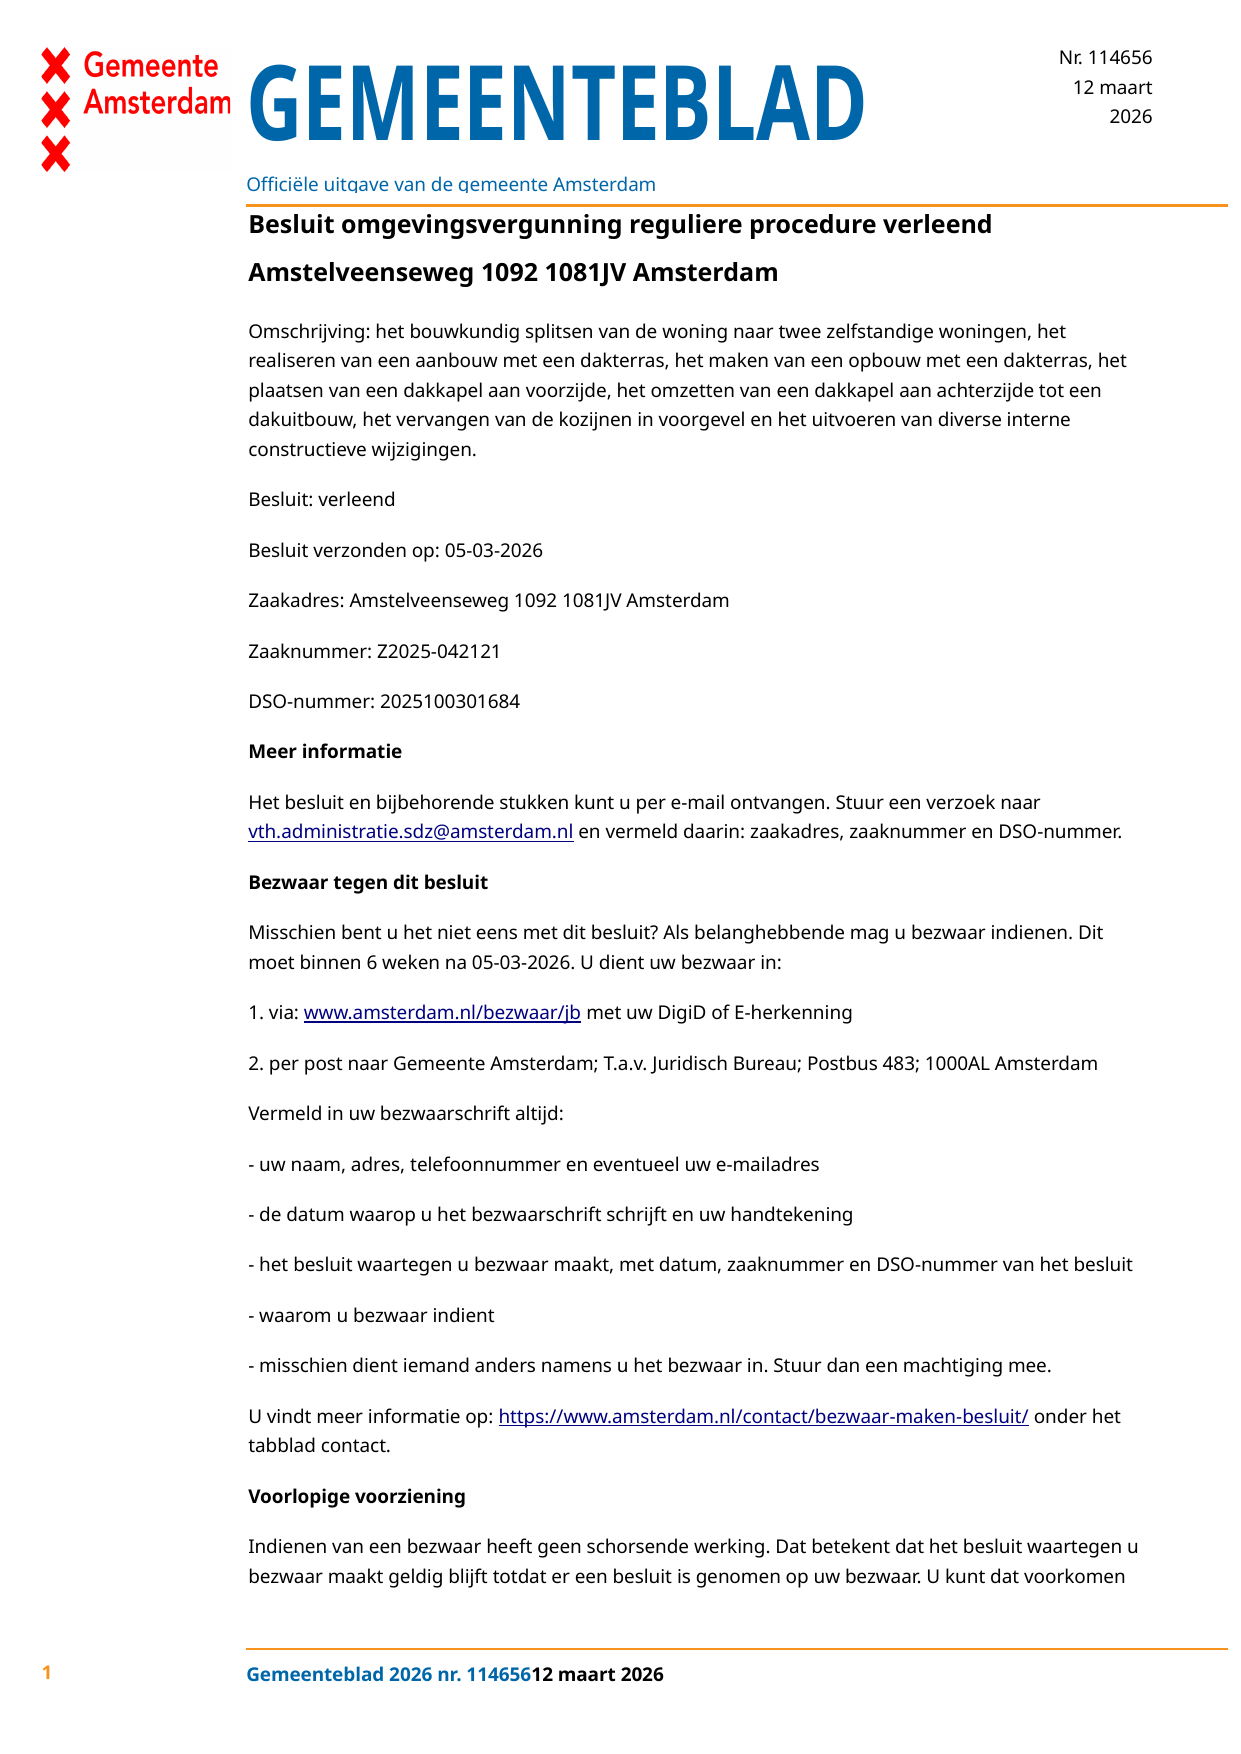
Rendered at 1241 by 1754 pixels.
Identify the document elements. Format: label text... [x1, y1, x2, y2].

text - de datum waarop u het bezwaarschrift schrijft en uw handtekening [248, 1201, 1152, 1227]
text DSO-nummer: 2025100301684 [248, 688, 1152, 714]
text Misschien bent u het niet eens met dit besluit? Als belanghebbende mag u bezwaar indienen. Dit moet binnen 6 weken na 05-03-2026. U dient uw bezwaar in: [248, 919, 1152, 975]
text Zaaknummer: Z2025-042121 [248, 638, 1152, 664]
text 1. via: www.amsterdam.nl/bezwaar/jb met uw DigiD of E-herkenning [248, 999, 1152, 1025]
text Meer informatie [248, 739, 1152, 764]
text Besluit: verleend [248, 487, 1152, 512]
text Besluit verzonden op: 05-03-2026 [248, 537, 1152, 563]
text - misschien dient iemand anders namens u het bezwaar in. Stuur dan een machtiging mee. [248, 1352, 1152, 1378]
text 2. per post naar Gemeente Amsterdam; T.a.v. Juridisch Bureau; Postbus 483; 1000AL Amsterdam [248, 1050, 1152, 1076]
text - waarom u bezwaar indient [248, 1302, 1152, 1328]
text Voorlopige voorziening [248, 1483, 1152, 1509]
text Vermeld in uw bezwaarschrift altijd: [248, 1100, 1152, 1126]
text Zaakadres: Amstelveenseweg 1092 1081JV Amsterdam [248, 587, 1152, 613]
text Besluit omgevingsvergunning reguliere procedure verleend Amstelveenseweg 1092 1081JV Amsterdam [248, 207, 1152, 288]
picture [41, 47, 231, 172]
text Bezwaar tegen dit besluit [248, 869, 1152, 895]
text - uw naam, adres, telefoonnummer en eventueel uw e-mailadres [248, 1151, 1152, 1177]
text - het besluit waartegen u bezwaar maakt, met datum, zaaknummer en DSO-nummer van het besluit [248, 1252, 1152, 1277]
text U vindt meer informatie op: https://www.amsterdam.nl/contact/bezwaar-maken-besluit/ onder het tabblad contact. [248, 1403, 1152, 1458]
text Indienen van een bezwaar heeft geen schorsende werking. Dat betekent dat het besluit waartegen u bezwaar maakt geldig blijft totdat er een besluit is genomen op uw bezwaar. U kunt dat voorkomen [248, 1533, 1152, 1589]
text Het besluit en bijbehorende stukken kunt u per e-mail ontvangen. Stuur een verzoek naar vth.administratie.sdz@amsterdam.nl en vermeld daarin: zaakadres, zaaknummer en DSO-nummer. [248, 789, 1152, 844]
text Omschrijving: het bouwkundig splitsen van de woning naar twee zelfstandige woningen, het realiseren van een aanbouw met een dakterras, het maken van een opbouw met een dakterras, het plaatsen van een dakkapel aan voorzijde, het omzetten van een dakkapel aan achterzijde tot een dakuitbouw, het vervangen van de kozijnen in voorgevel en het uitvoeren van diverse interne constructieve wijzigingen. [248, 318, 1152, 462]
